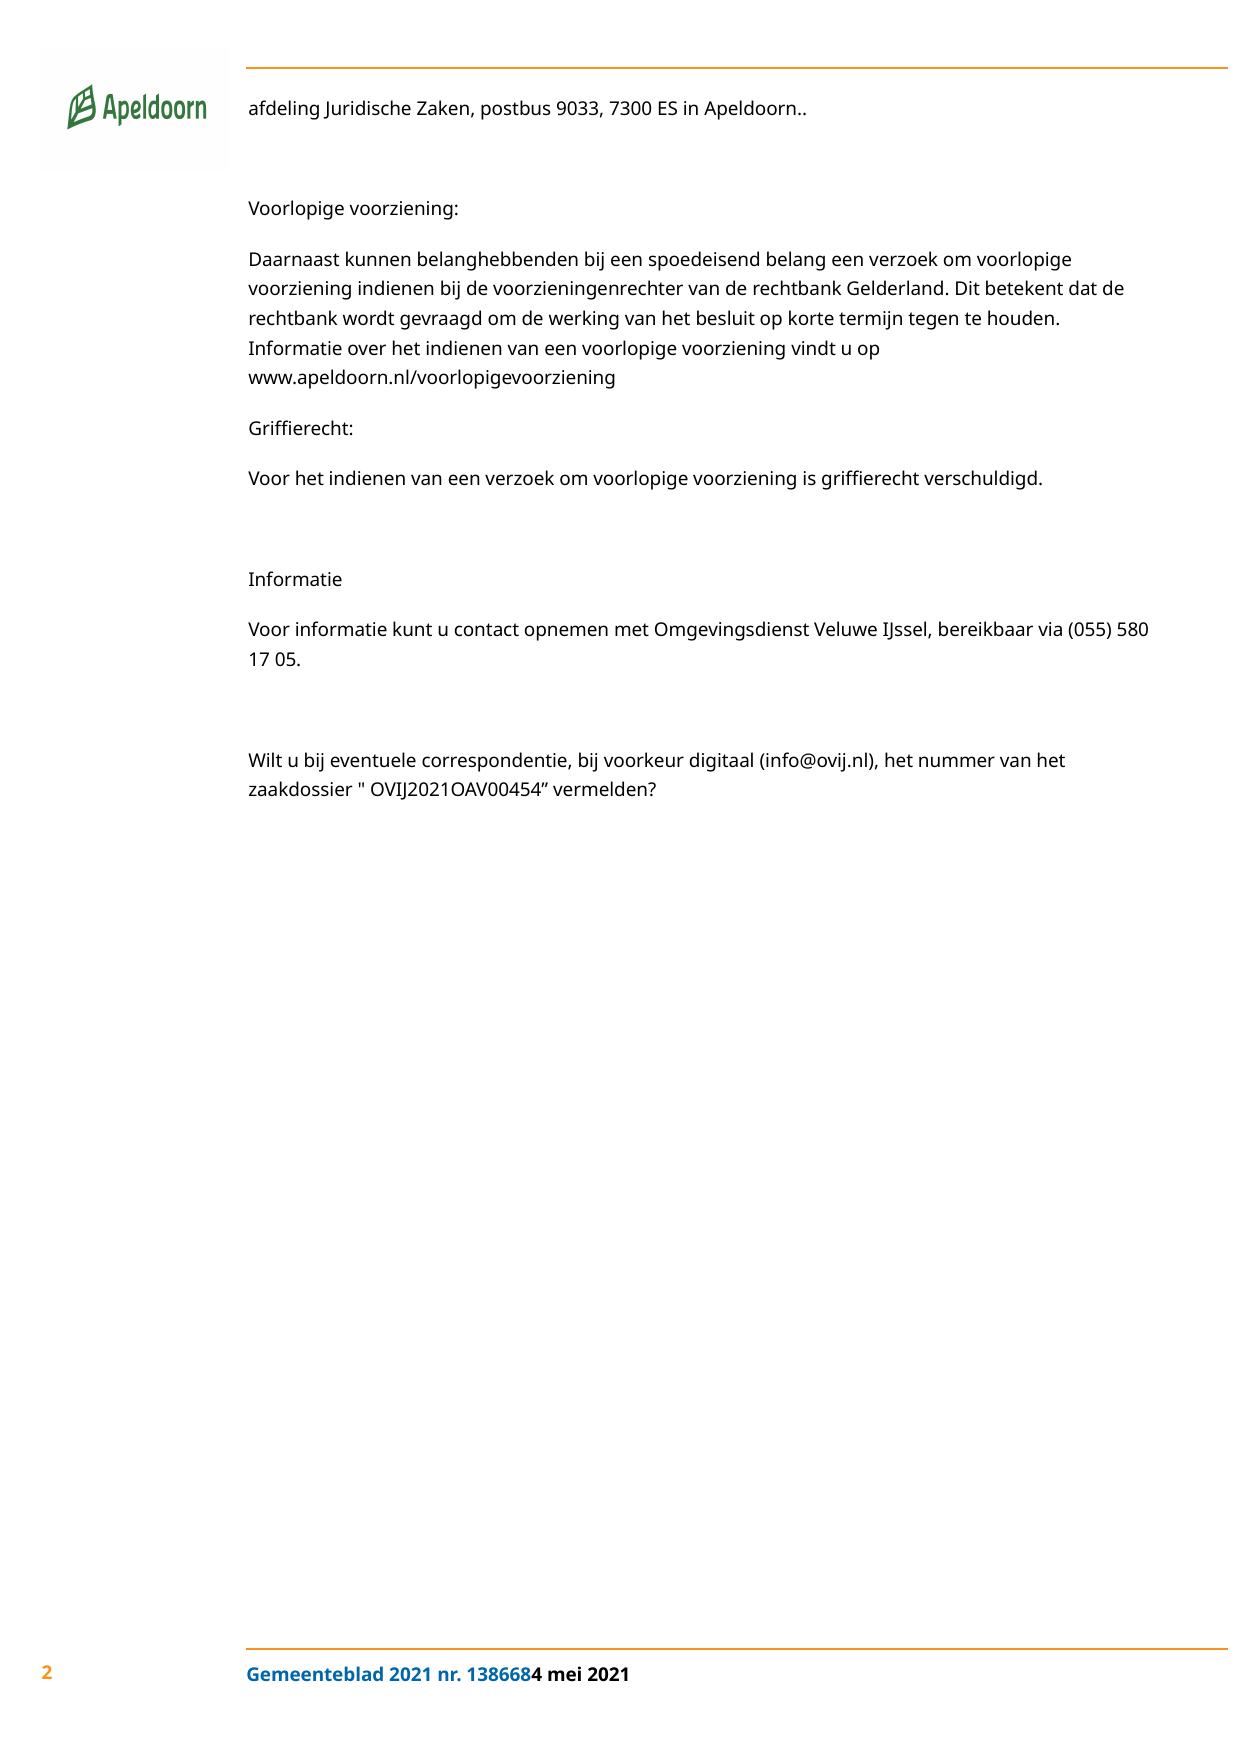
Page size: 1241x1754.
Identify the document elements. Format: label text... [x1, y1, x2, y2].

picture [41, 47, 231, 172]
text Voor het indienen van een verzoek om voorlopige voorziening is griffierecht verschuldigd. [248, 465, 1152, 491]
text Voor informatie kunt u contact opnemen met Omgevingsdienst Veluwe IJssel, bereikbaar via (055) 580 17 05. [248, 616, 1152, 672]
text afdeling Juridische Zaken, postbus 9033, 7300 ES in Apeldoorn.. [248, 95, 1152, 121]
text Wilt u bij eventuele correspondentie, bij voorkeur digitaal (info@ovij.nl), het nummer van het zaakdossier " OVIJ2021OAV00454” vermelden? [248, 747, 1152, 802]
text Voorlopige voorziening: [248, 196, 1152, 221]
text Griffierecht: [248, 415, 1152, 441]
text Daarnaast kunnen belanghebbenden bij een spoedeisend belang een verzoek om voorlopige voorziening indienen bij de voorzieningenrechter van de rechtbank Gelderland. Dit betekent dat de rechtbank wordt gevraagd om de werking van het besluit op korte termijn tegen te houden. Informatie over het indienen van een voorlopige voorziening vindt u op www.apeldoorn.nl/voorlopigevoorziening [248, 246, 1152, 390]
text Informatie [248, 566, 1152, 592]
